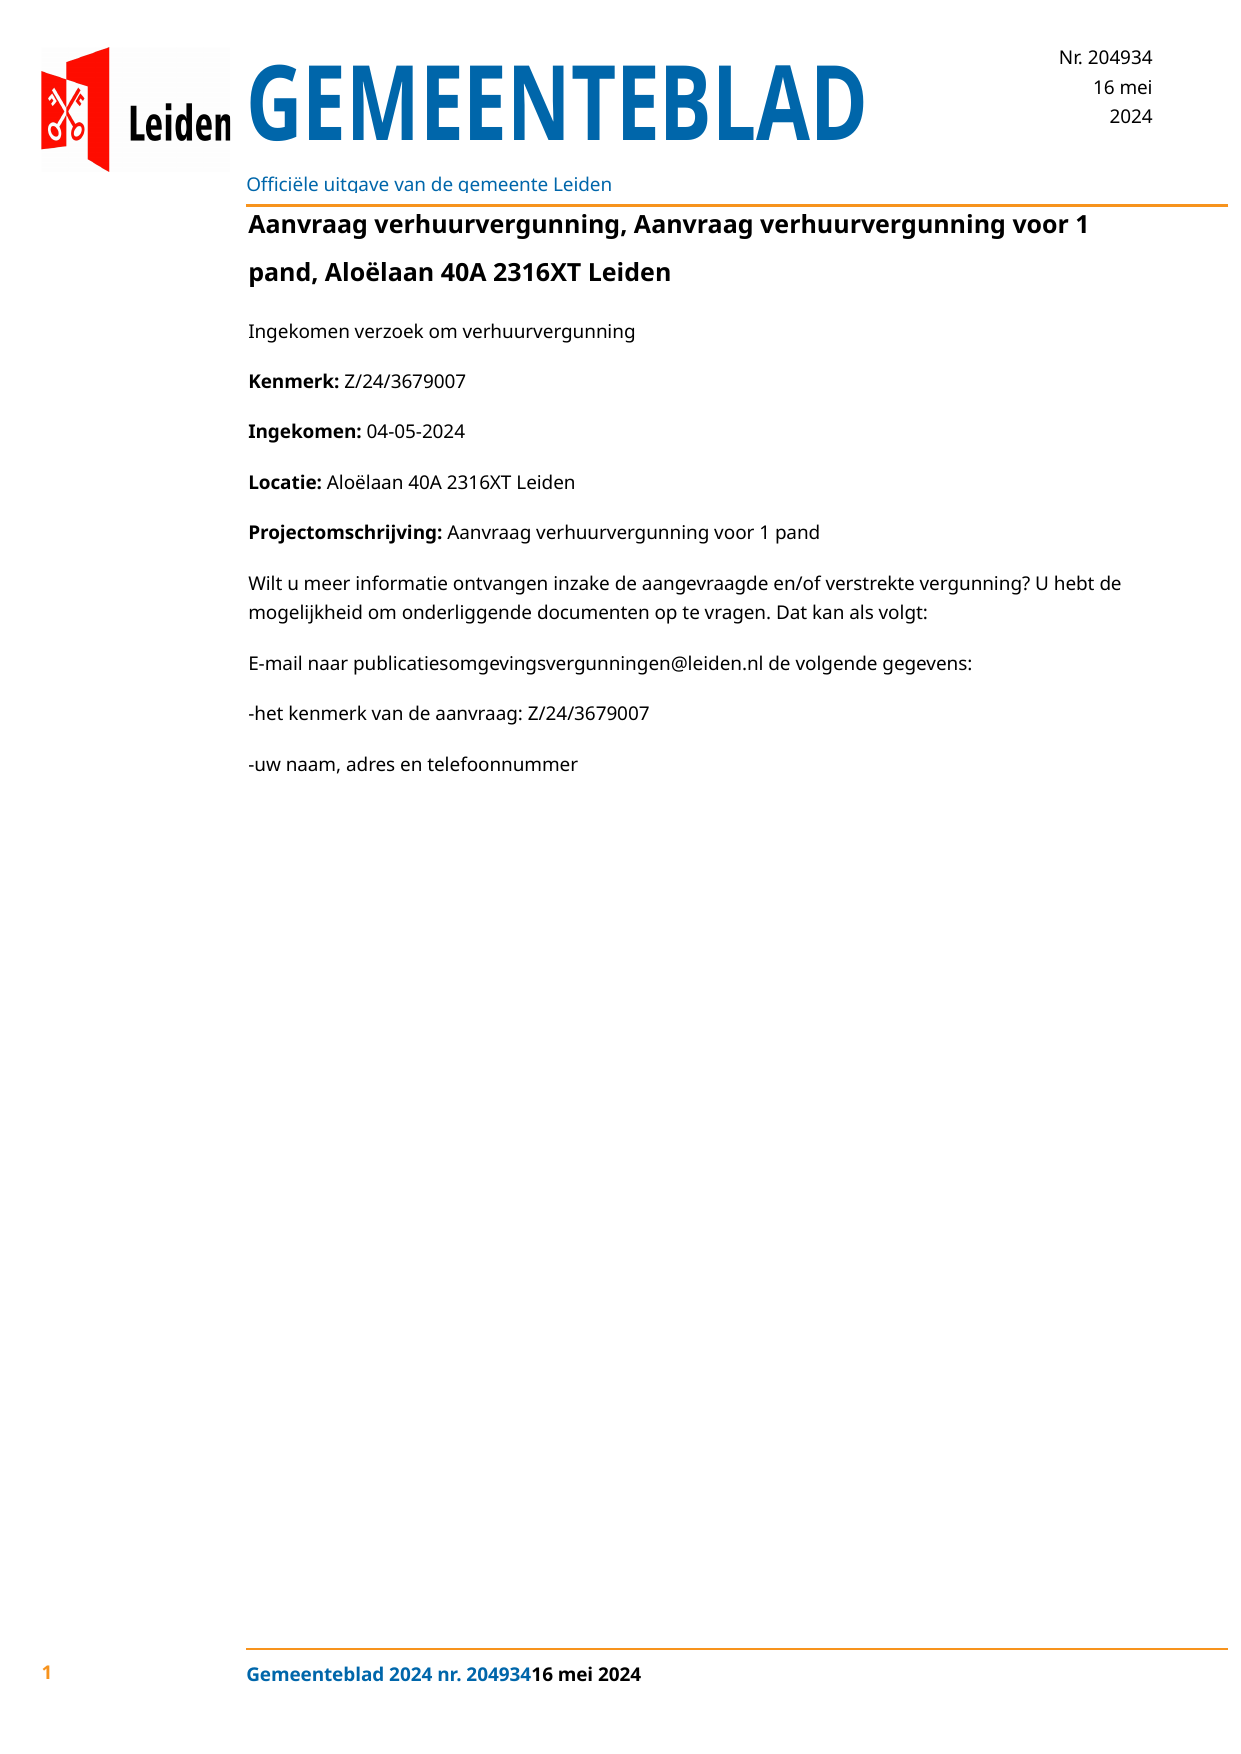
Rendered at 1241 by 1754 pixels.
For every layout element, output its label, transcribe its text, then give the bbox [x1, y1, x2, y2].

text Aanvraag verhuurvergunning, Aanvraag verhuurvergunning voor 1 pand, Aloëlaan 40A 2316XT Leiden [248, 207, 1152, 288]
text Locatie: Aloëlaan 40A 2316XT Leiden [248, 469, 1152, 495]
text -het kenmerk van de aanvraag: Z/24/3679007 [248, 700, 1152, 726]
text -uw naam, adres en telefoonnummer [248, 751, 1152, 777]
text E-mail naar publicatiesomgevingsvergunningen@leiden.nl de volgende gegevens: [248, 650, 1152, 676]
text Wilt u meer informatie ontvangen inzake de aangevraagde en/of verstrekte vergunning? U hebt de mogelijkheid om onderliggende documenten op te vragen. Dat kan als volgt: [248, 570, 1152, 625]
picture [41, 47, 231, 172]
text Kenmerk: Z/24/3679007 [248, 368, 1152, 394]
text Projectomschrijving: Aanvraag verhuurvergunning voor 1 pand [248, 519, 1152, 545]
text Ingekomen verzoek om verhuurvergunning [248, 318, 1152, 344]
text Ingekomen: 04-05-2024 [248, 419, 1152, 444]
